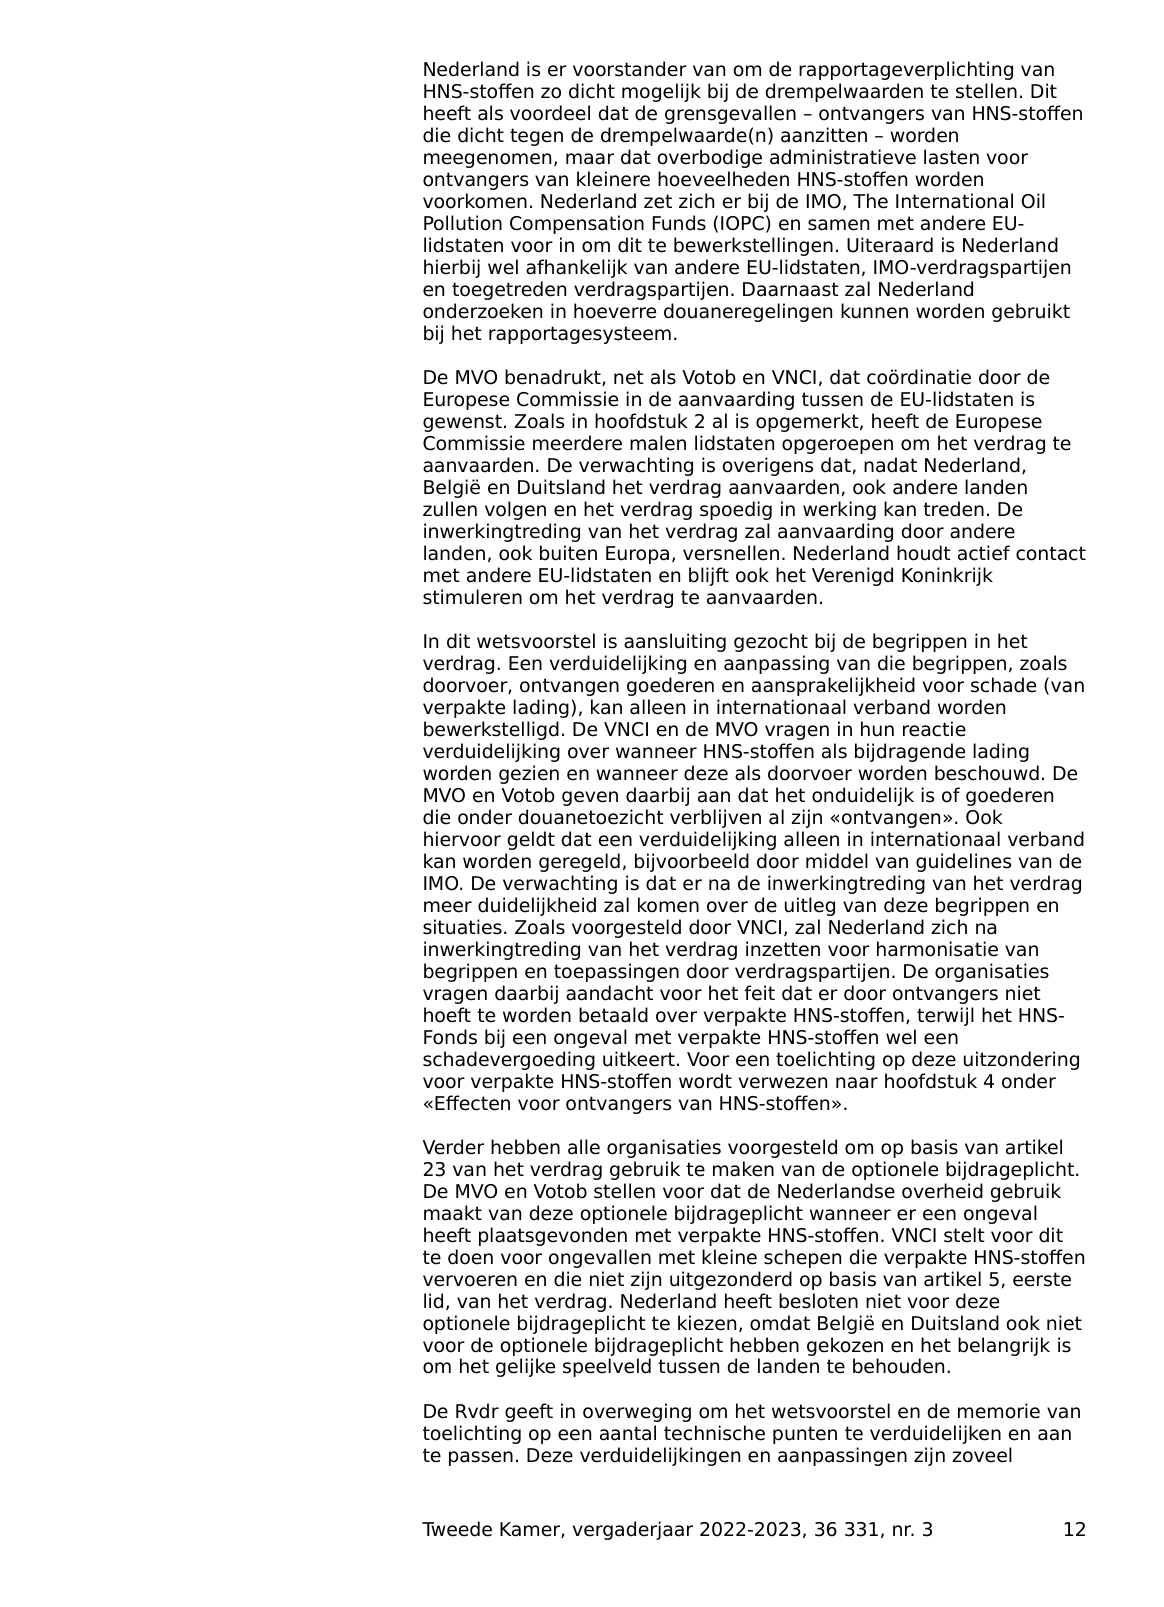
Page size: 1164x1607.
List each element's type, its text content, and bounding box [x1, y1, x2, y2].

text Verder hebben alle organisaties voorgesteld om op basis van artikel 23 van het verdrag gebruik te maken van de optionele bijdrageplicht. De MVO en Votob stellen voor dat de Nederlandse overheid gebruik maakt van deze optionele bijdrageplicht wanneer er een ongeval heeft plaatsgevonden met verpakte HNS-stoffen. VNCI stelt voor dit te doen voor ongevallen met kleine schepen die verpakte HNS-stoffen vervoeren en die niet zijn uitgezonderd op basis van artikel 5, eerste lid, van het verdrag. Nederland heeft besloten niet voor deze optionele bijdrageplicht te kiezen, omdat België en Duitsland ook niet voor de optionele bijdrageplicht hebben gekozen en het belangrijk is om het gelijke speelveld tussen de landen te behouden. [422, 1137, 1087, 1378]
text De MVO benadrukt, net als Votob en VNCI, dat coördinatie door de Europese Commissie in de aanvaarding tussen de EU-lidstaten is gewenst. Zoals in hoofdstuk 2 al is opgemerkt, heeft de Europese Commissie meerdere malen lidstaten opgeroepen om het verdrag te aanvaarden. De verwachting is overigens dat, nadat Nederland, België en Duitsland het verdrag aanvaarden, ook andere landen zullen volgen en het verdrag spoedig in werking kan treden. De inwerkingtreding van het verdrag zal aanvaarding door andere landen, ook buiten Europa, versnellen. Nederland houdt actief contact met andere EU-lidstaten en blijft ook het Verenigd Koninkrijk stimuleren om het verdrag te aanvaarden. [422, 367, 1087, 609]
text De Rvdr geeft in overweging om het wetsvoorstel en de memorie van toelichting op een aantal technische punten te verduidelijken en aan te passen. Deze verduidelijkingen en aanpassingen zijn zoveel [422, 1401, 1087, 1467]
text In dit wetsvoorstel is aansluiting gezocht bij de begrippen in het verdrag. Een verduidelijking en aanpassing van die begrippen, zoals doorvoer, ontvangen goederen en aansprakelijkheid voor schade (van verpakte lading), kan alleen in internationaal verband worden bewerkstelligd. De VNCI en de MVO vragen in hun reactie verduidelijking over wanneer HNS-stoffen als bijdragende lading worden gezien en wanneer deze als doorvoer worden beschouwd. De MVO en Votob geven daarbij aan dat het onduidelijk is of goederen die onder douanetoezicht verblijven al zijn «ontvangen». Ook hiervoor geldt dat een verduidelijking alleen in internationaal verband kan worden geregeld, bijvoorbeeld door middel van guidelines van de IMO. De verwachting is dat er na de inwerkingtreding van het verdrag meer duidelijkheid zal komen over de uitleg van deze begrippen en situaties. Zoals voorgesteld door VNCI, zal Nederland zich na inwerkingtreding van het verdrag inzetten voor harmonisatie van begrippen en toepassingen door verdragspartijen. De organisaties vragen daarbij aandacht voor het feit dat er door ontvangers niet hoeft te worden betaald over verpakte HNS-stoffen, terwijl het HNS-Fonds bij een ongeval met verpakte HNS-stoffen wel een schadevergoeding uitkeert. Voor een toelichting op deze uitzondering voor verpakte HNS-stoffen wordt verwezen naar hoofdstuk 4 onder «Effecten voor ontvangers van HNS-stoffen». [422, 631, 1087, 1114]
text Nederland is er voorstander van om de rapportageverplichting van HNS-stoffen zo dicht mogelijk bij de drempelwaarden te stellen. Dit heeft als voordeel dat de grensgevallen – ontvangers van HNS-stoffen die dicht tegen de drempelwaarde(n) aanzitten – worden meegenomen, maar dat overbodige administratieve lasten voor ontvangers van kleinere hoeveelheden HNS-stoffen worden voorkomen. Nederland zet zich er bij de IMO, The International Oil Pollution Compensation Funds (IOPC) en samen met andere EU-lidstaten voor in om dit te bewerkstellingen. Uiteraard is Nederland hierbij wel afhankelijk van andere EU-lidstaten, IMO-verdragspartijen en toegetreden verdragspartijen. Daarnaast zal Nederland onderzoeken in hoeverre douaneregelingen kunnen worden gebruikt bij het rapportagesysteem. [422, 59, 1087, 345]
